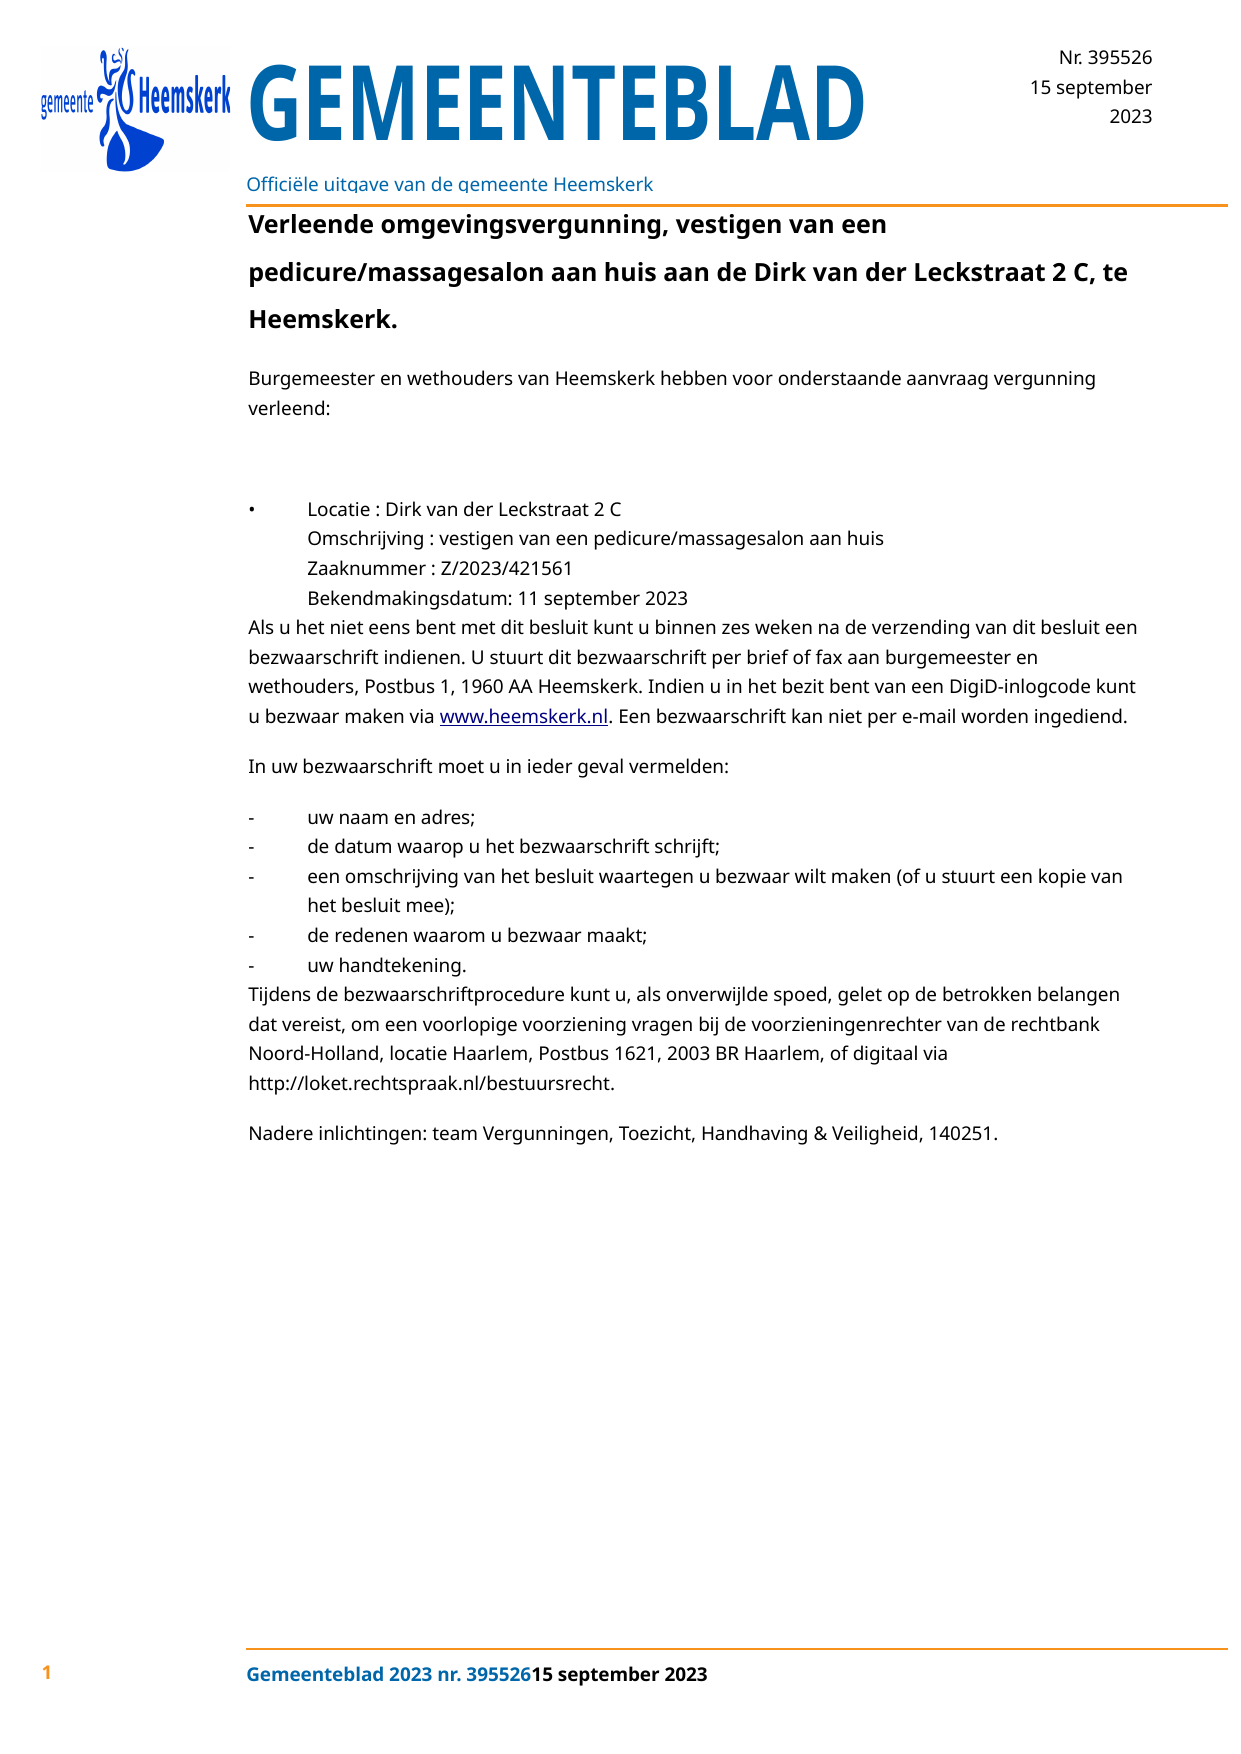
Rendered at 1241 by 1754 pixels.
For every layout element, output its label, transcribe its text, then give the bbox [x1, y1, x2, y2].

list Locatie : Dirk van der Leckstraat 2 C [248, 496, 1152, 522]
list de datum waarop u het bezwaarschrift schrijft; [248, 833, 1152, 859]
text In uw bezwaarschrift moet u in ieder geval vermelden: [248, 753, 1152, 779]
list Omschrijving : vestigen van een pedicure/massagesalon aan huis [248, 526, 1152, 551]
list uw handtekening. [248, 952, 1152, 977]
text Verleende omgevingsvergunning, vestigen van een pedicure/massagesalon aan huis aan de Dirk van der Leckstraat 2 C, te Heemskerk. [248, 207, 1152, 336]
list een omschrijving van het besluit waartegen u bezwaar wilt maken (of u stuurt een kopie van het besluit mee); [248, 863, 1152, 918]
list Bekendmakingsdatum: 11 september 2023 [248, 585, 1152, 610]
text Tijdens de bezwaarschriftprocedure kunt u, als onverwijlde spoed, gelet op de betrokken belangen dat vereist, om een voorlopige voorziening vragen bij de voorzieningenrechter van de rechtbank Noord-Holland, locatie Haarlem, Postbus 1621, 2003 BR Haarlem, of digitaal via http://loket.rechtspraak.nl/bestuursrecht. [248, 981, 1152, 1096]
list uw naam en adres; [248, 804, 1152, 829]
list Zaaknummer : Z/2023/421561 [248, 555, 1152, 581]
picture [41, 47, 231, 172]
text Nadere inlichtingen: team Vergunningen, Toezicht, Handhaving & Veiligheid, 140251. [248, 1121, 1152, 1146]
text Als u het niet eens bent met dit besluit kunt u binnen zes weken na de verzending van dit besluit een bezwaarschrift indienen. U stuurt dit bezwaarschrift per brief of fax aan burgemeester en wethouders, Postbus 1, 1960 AA Heemskerk. Indien u in het bezit bent van een DigiD-inlogcode kunt u bezwaar maken via www.heemskerk.nl. Een bezwaarschrift kan niet per e-mail worden ingediend. [248, 614, 1152, 729]
list de redenen waarom u bezwaar maakt; [248, 922, 1152, 948]
text Burgemeester en wethouders van Heemskerk hebben voor onderstaande aanvraag vergunning verleend: [248, 366, 1152, 421]
